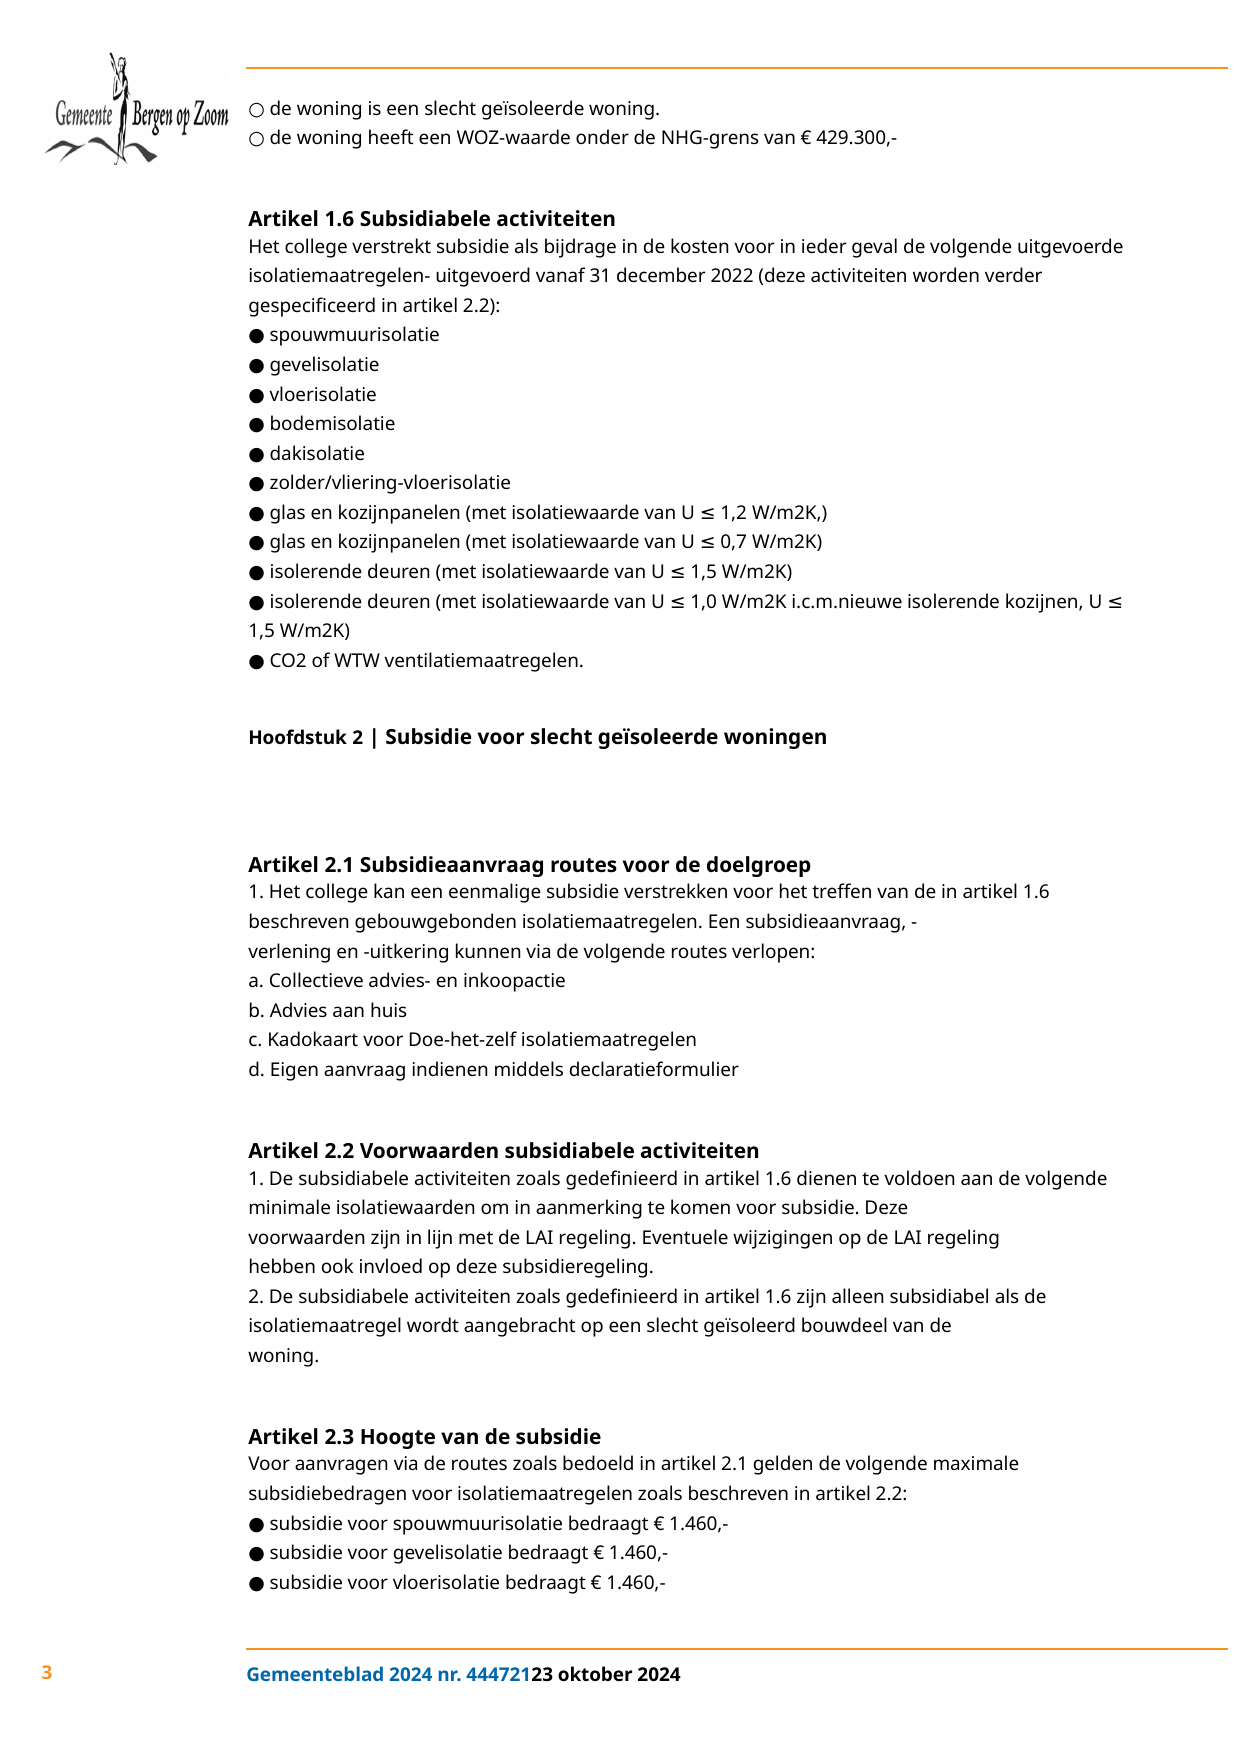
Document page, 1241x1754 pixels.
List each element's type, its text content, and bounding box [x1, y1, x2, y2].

text ○ de woning heeft een WOZ-waarde onder de NHG-grens van € 429.300,- [248, 124, 1152, 150]
text c. Kadokaart voor Doe-het-zelf isolatiemaatregelen [248, 1027, 1152, 1052]
text verlening en -uitkering kunnen via de volgende routes verlopen: [248, 938, 1152, 964]
text voorwaarden zijn in lijn met de LAI regeling. Eventuele wijzigingen op de LAI regeling [248, 1224, 1152, 1249]
text ● CO2 of WTW ventilatiemaatregelen. [248, 647, 1152, 673]
text b. Advies aan huis [248, 997, 1152, 1023]
text ● isolerende deuren (met isolatiewaarde van U ≤ 1,0 W/m2K i.c.m.nieuwe isolerende kozijnen, U ≤ 1,5 W/m2K) [248, 588, 1152, 643]
text hebben ook invloed op deze subsidieregeling. [248, 1253, 1152, 1279]
text 1. Het college kan een eenmalige subsidie verstrekken voor het treffen van de in artikel 1.6 beschreven gebouwgebonden isolatiemaatregelen. Een subsidieaanvraag, - [248, 879, 1152, 934]
text Het college verstrekt subsidie als bijdrage in de kosten voor in ieder geval de volgende uitgevoerde isolatiemaatregelen- uitgevoerd vanaf 31 december 2022 (deze activiteiten worden verder gespecificeerd in artikel 2.2): [248, 233, 1152, 318]
text a. Collectieve advies- en inkoopactie [248, 967, 1152, 993]
text Artikel 2.1 Subsidieaanvraag routes voor de doelgroep [248, 850, 1152, 879]
text ● isolerende deuren (met isolatiewaarde van U ≤ 1,5 W/m2K) [248, 558, 1152, 584]
text 1. De subsidiabele activiteiten zoals gedefinieerd in artikel 1.6 dienen te voldoen aan de volgende minimale isolatiewaarden om in aanmerking te komen voor subsidie. Deze [248, 1165, 1152, 1220]
text ○ de woning is een slecht geïsoleerde woning. [248, 95, 1152, 121]
text ● glas en kozijnpanelen (met isolatiewaarde van U ≤ 0,7 W/m2K) [248, 529, 1152, 554]
text ● spouwmuurisolatie [248, 322, 1152, 347]
text ● gevelisolatie [248, 351, 1152, 377]
text Artikel 1.6 Subsidiabele activiteiten [248, 204, 1152, 233]
text d. Eigen aanvraag indienen middels declaratieformulier [248, 1056, 1152, 1082]
text Artikel 2.3 Hoogte van de subsidie [248, 1422, 1152, 1451]
text ● dakisolatie [248, 440, 1152, 466]
text subsidiebedragen voor isolatiemaatregelen zoals beschreven in artikel 2.2: [248, 1480, 1152, 1506]
text 2. De subsidiabele activiteiten zoals gedefinieerd in artikel 1.6 zijn alleen subsidiabel als de isolatiemaatregel wordt aangebracht op een slecht geïsoleerd bouwdeel van de [248, 1283, 1152, 1338]
text ● vloerisolatie [248, 381, 1152, 406]
picture [41, 47, 231, 172]
text woning. [248, 1342, 1152, 1368]
text ● subsidie voor spouwmuurisolatie bedraagt € 1.460,- [248, 1510, 1152, 1536]
text ● glas en kozijnpanelen (met isolatiewaarde van U ≤ 1,2 W/m2K,) [248, 499, 1152, 525]
text Artikel 2.2 Voorwaarden subsidiabele activiteiten [248, 1136, 1152, 1165]
text Hoofdstuk 2 | Subsidie voor slecht geïsoleerde woningen [248, 722, 1152, 751]
text ● subsidie voor vloerisolatie bedraagt € 1.460,- [248, 1569, 1152, 1595]
text ● subsidie voor gevelisolatie bedraagt € 1.460,- [248, 1539, 1152, 1565]
text ● zolder/vliering-vloerisolatie [248, 469, 1152, 495]
text Voor aanvragen via de routes zoals bedoeld in artikel 2.1 gelden de volgende maximale [248, 1451, 1152, 1476]
text ● bodemisolatie [248, 410, 1152, 436]
